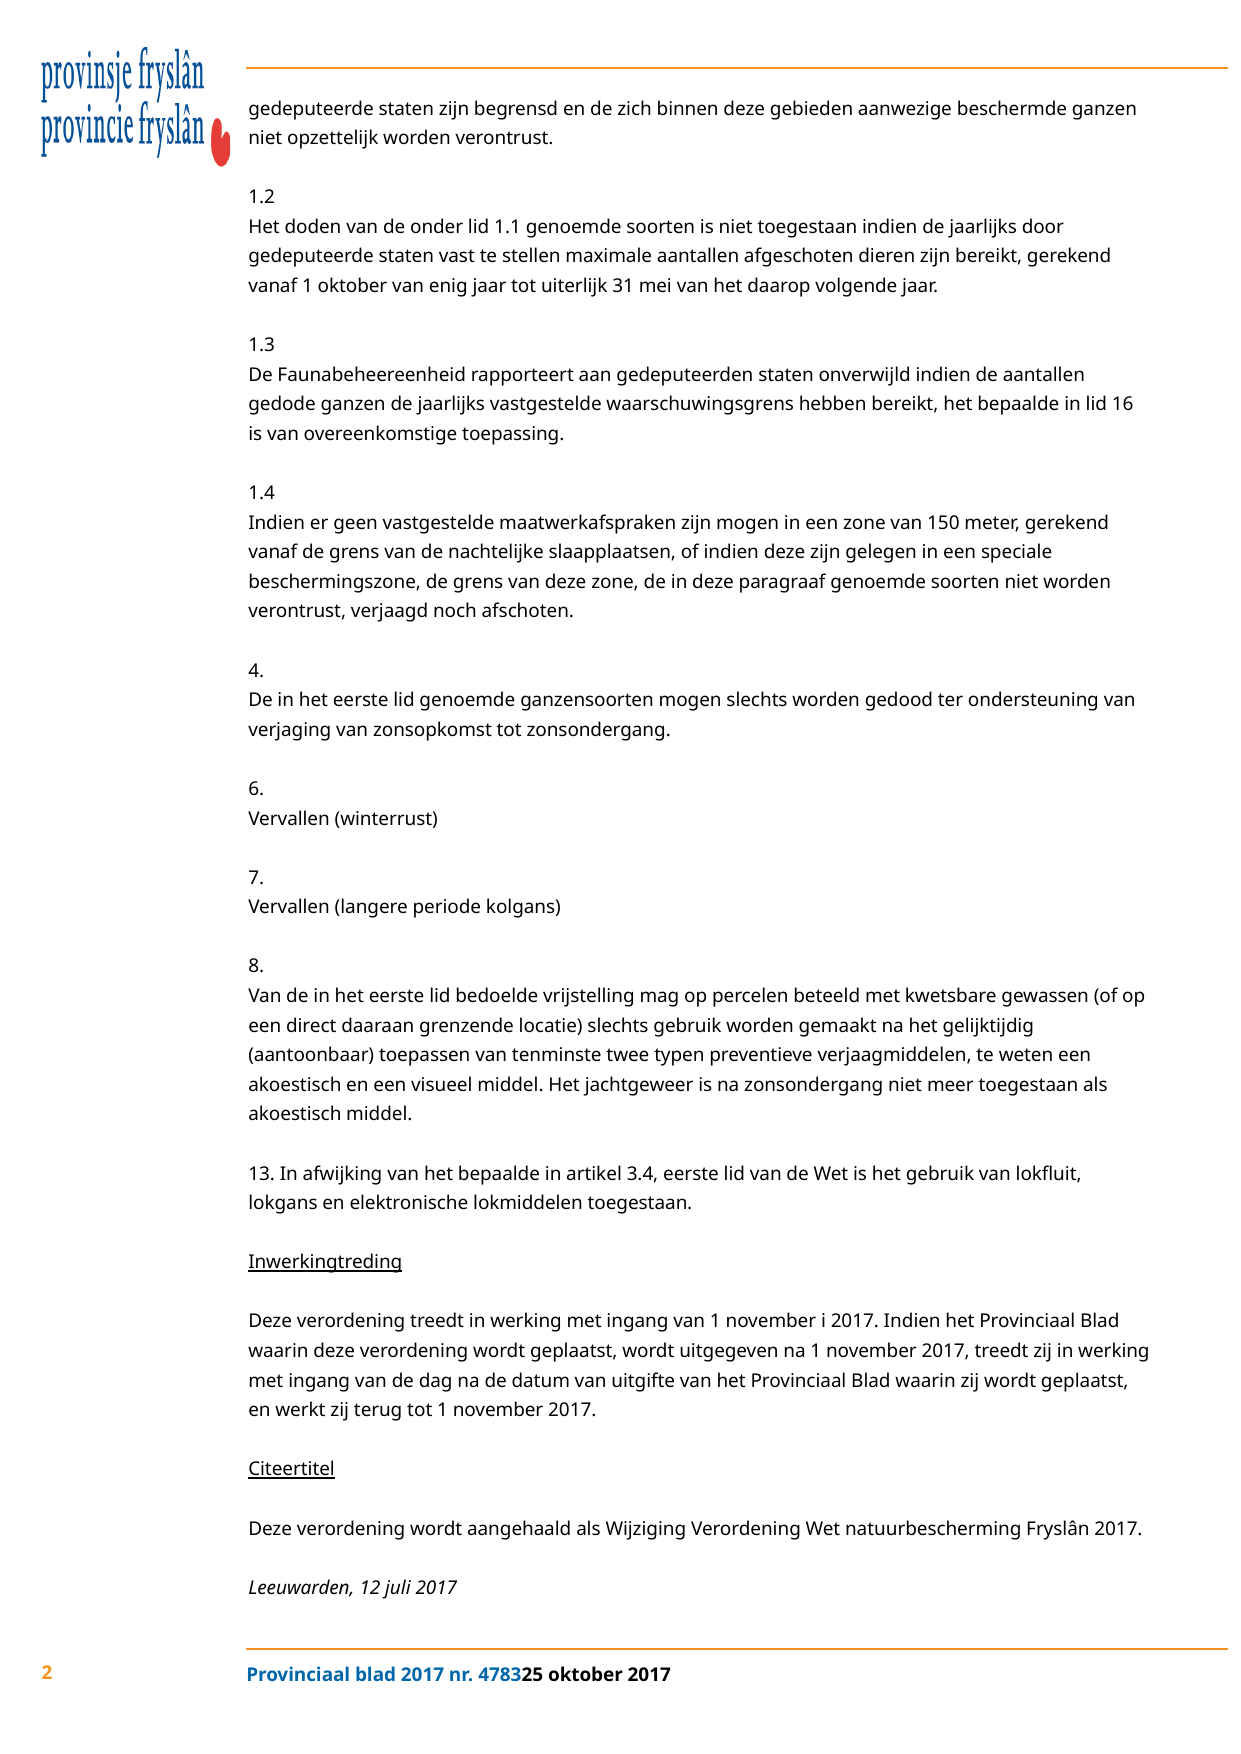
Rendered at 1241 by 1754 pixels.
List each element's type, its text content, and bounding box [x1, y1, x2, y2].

text 4. [248, 657, 1152, 683]
text 13. In afwijking van het bepaalde in artikel 3.4, eerste lid van de Wet is het gebruik van lokfluit, lokgans en elektronische lokmiddelen toegestaan. [248, 1160, 1152, 1215]
picture [41, 47, 231, 172]
text Indien er geen vastgestelde maatwerkafspraken zijn mogen in een zone van 150 meter, gerekend vanaf de grens van de nachtelijke slaapplaatsen, of indien deze zijn gelegen in een speciale beschermingszone, de grens van deze zone, de in deze paragraaf genoemde soorten niet worden verontrust, verjaagd noch afschoten. [248, 509, 1152, 623]
text 7. [248, 864, 1152, 890]
text 8. [248, 953, 1152, 978]
text Van de in het eerste lid bedoelde vrijstelling mag op percelen beteeld met kwetsbare gewassen (of op een direct daaraan grenzende locatie) slechts gebruik worden gemaakt na het gelijktijdig (aantoonbaar) toepassen van tenminste twee typen preventieve verjaagmiddelen, te weten een akoestisch en een visueel middel. Het jachtgeweer is na zonsondergang niet meer toegestaan als akoestisch middel. [248, 982, 1152, 1126]
text Deze verordening treedt in werking met ingang van 1 november i 2017. Indien het Provinciaal Blad waarin deze verordening wordt geplaatst, wordt uitgegeven na 1 november 2017, treedt zij in werking met ingang van de dag na de datum van uitgifte van het Provinciaal Blad waarin zij wordt geplaatst, en werkt zij terug tot 1 november 2017. [248, 1308, 1152, 1422]
text Deze verordening wordt aangehaald als Wijziging Verordening Wet natuurbescherming Fryslân 2017. [248, 1515, 1152, 1541]
text De Faunabeheereenheid rapporteert aan gedeputeerden staten onverwijld indien de aantallen gedode ganzen de jaarlijks vastgestelde waarschuwingsgrens hebben bereikt, het bepaalde in lid 16 is van overeenkomstige toepassing. [248, 361, 1152, 446]
text 6. [248, 775, 1152, 801]
text Citeertitel [248, 1456, 1152, 1481]
text Het doden van de onder lid 1.1 genoemde soorten is niet toegestaan indien de jaarlijks door gedeputeerde staten vast te stellen maximale aantallen afgeschoten dieren zijn bereikt, gerekend vanaf 1 oktober van enig jaar tot uiterlijk 31 mei van het daarop volgende jaar. [248, 213, 1152, 298]
text gedeputeerde staten zijn begrensd en de zich binnen deze gebieden aanwezige beschermde ganzen niet opzettelijk worden verontrust. [248, 95, 1152, 150]
text Vervallen (winterrust) [248, 805, 1152, 831]
text Vervallen (langere periode kolgans) [248, 893, 1152, 919]
text Inwerkingtreding [248, 1248, 1152, 1274]
text 1.3 [248, 331, 1152, 357]
text 1.4 [248, 479, 1152, 505]
text Leeuwarden, 12 juli 2017 [248, 1574, 1152, 1600]
text 1.2 [248, 183, 1152, 209]
text De in het eerste lid genoemde ganzensoorten mogen slechts worden gedood ter ondersteuning van verjaging van zonsopkomst tot zonsondergang. [248, 686, 1152, 742]
